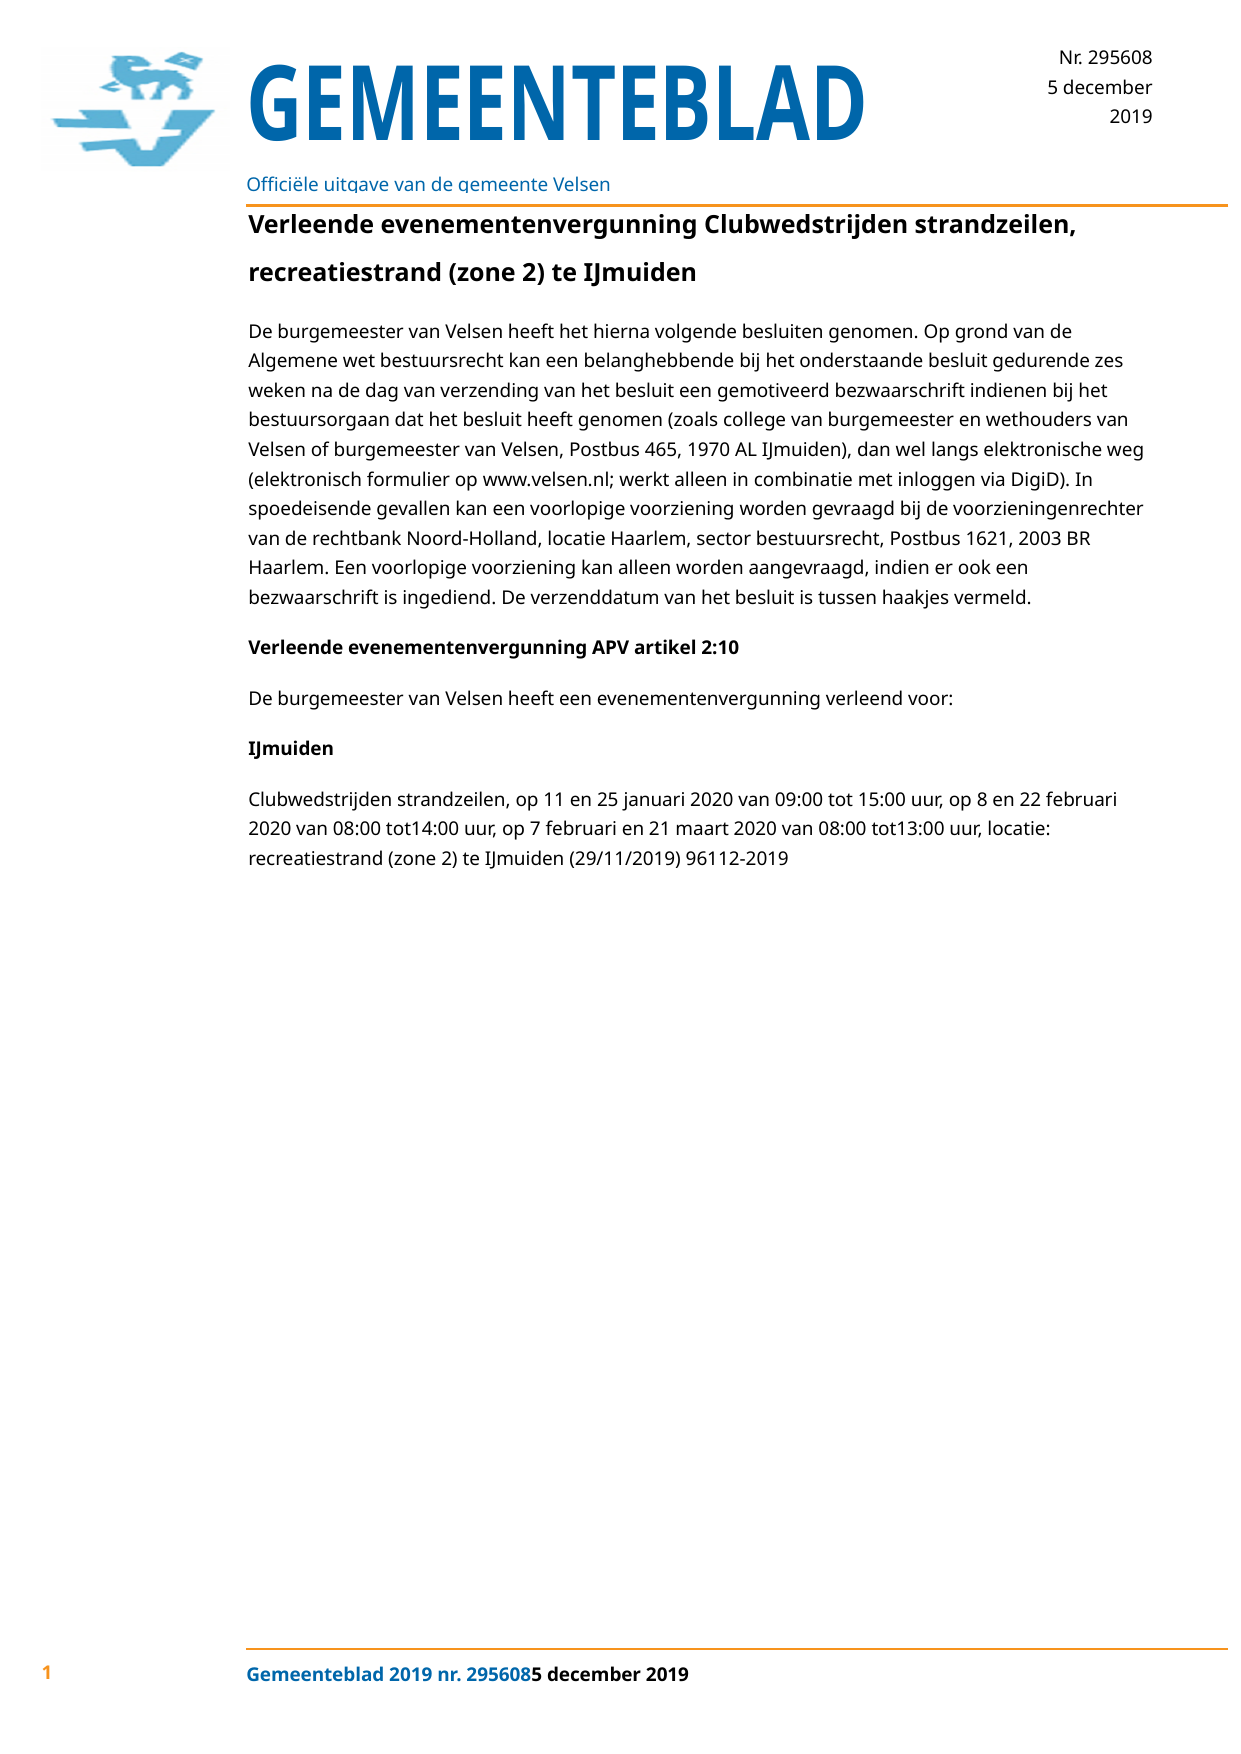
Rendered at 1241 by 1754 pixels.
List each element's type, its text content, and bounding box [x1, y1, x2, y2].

text Verleende evenementenvergunning Clubwedstrijden strandzeilen, recreatiestrand (zone 2) te IJmuiden [248, 207, 1152, 288]
text Clubwedstrijden strandzeilen, op 11 en 25 januari 2020 van 09:00 tot 15:00 uur, op 8 en 22 februari 2020 van 08:00 tot14:00 uur, op 7 februari en 21 maart 2020 van 08:00 tot13:00 uur, locatie: recreatiestrand (zone 2) te IJmuiden (29/11/2019) 96112-2019 [248, 786, 1152, 871]
text De burgemeester van Velsen heeft het hierna volgende besluiten genomen. Op grond van de Algemene wet bestuursrecht kan een belanghebbende bij het onderstaande besluit gedurende zes weken na de dag van verzending van het besluit een gemotiveerd bezwaarschrift indienen bij het bestuursorgaan dat het besluit heeft genomen (zoals college van burgemeester en wethouders van Velsen of burgemeester van Velsen, Postbus 465, 1970 AL IJmuiden), dan wel langs elektronische weg (elektronisch formulier op www.velsen.nl; werkt alleen in combinatie met inloggen via DigiD). In spoedeisende gevallen kan een voorlopige voorziening worden gevraagd bij de voorzieningenrechter van de rechtbank Noord-Holland, locatie Haarlem, sector bestuursrecht, Postbus 1621, 2003 BR Haarlem. Een voorlopige voorziening kan alleen worden aangevraagd, indien er ook een bezwaarschrift is ingediend. De verzenddatum van het besluit is tussen haakjes vermeld. [248, 318, 1152, 610]
picture [41, 47, 231, 172]
text IJmuiden [248, 735, 1152, 761]
text Verleende evenementenvergunning APV artikel 2:10 [248, 634, 1152, 660]
text De burgemeester van Velsen heeft een evenementenvergunning verleend voor: [248, 685, 1152, 711]
